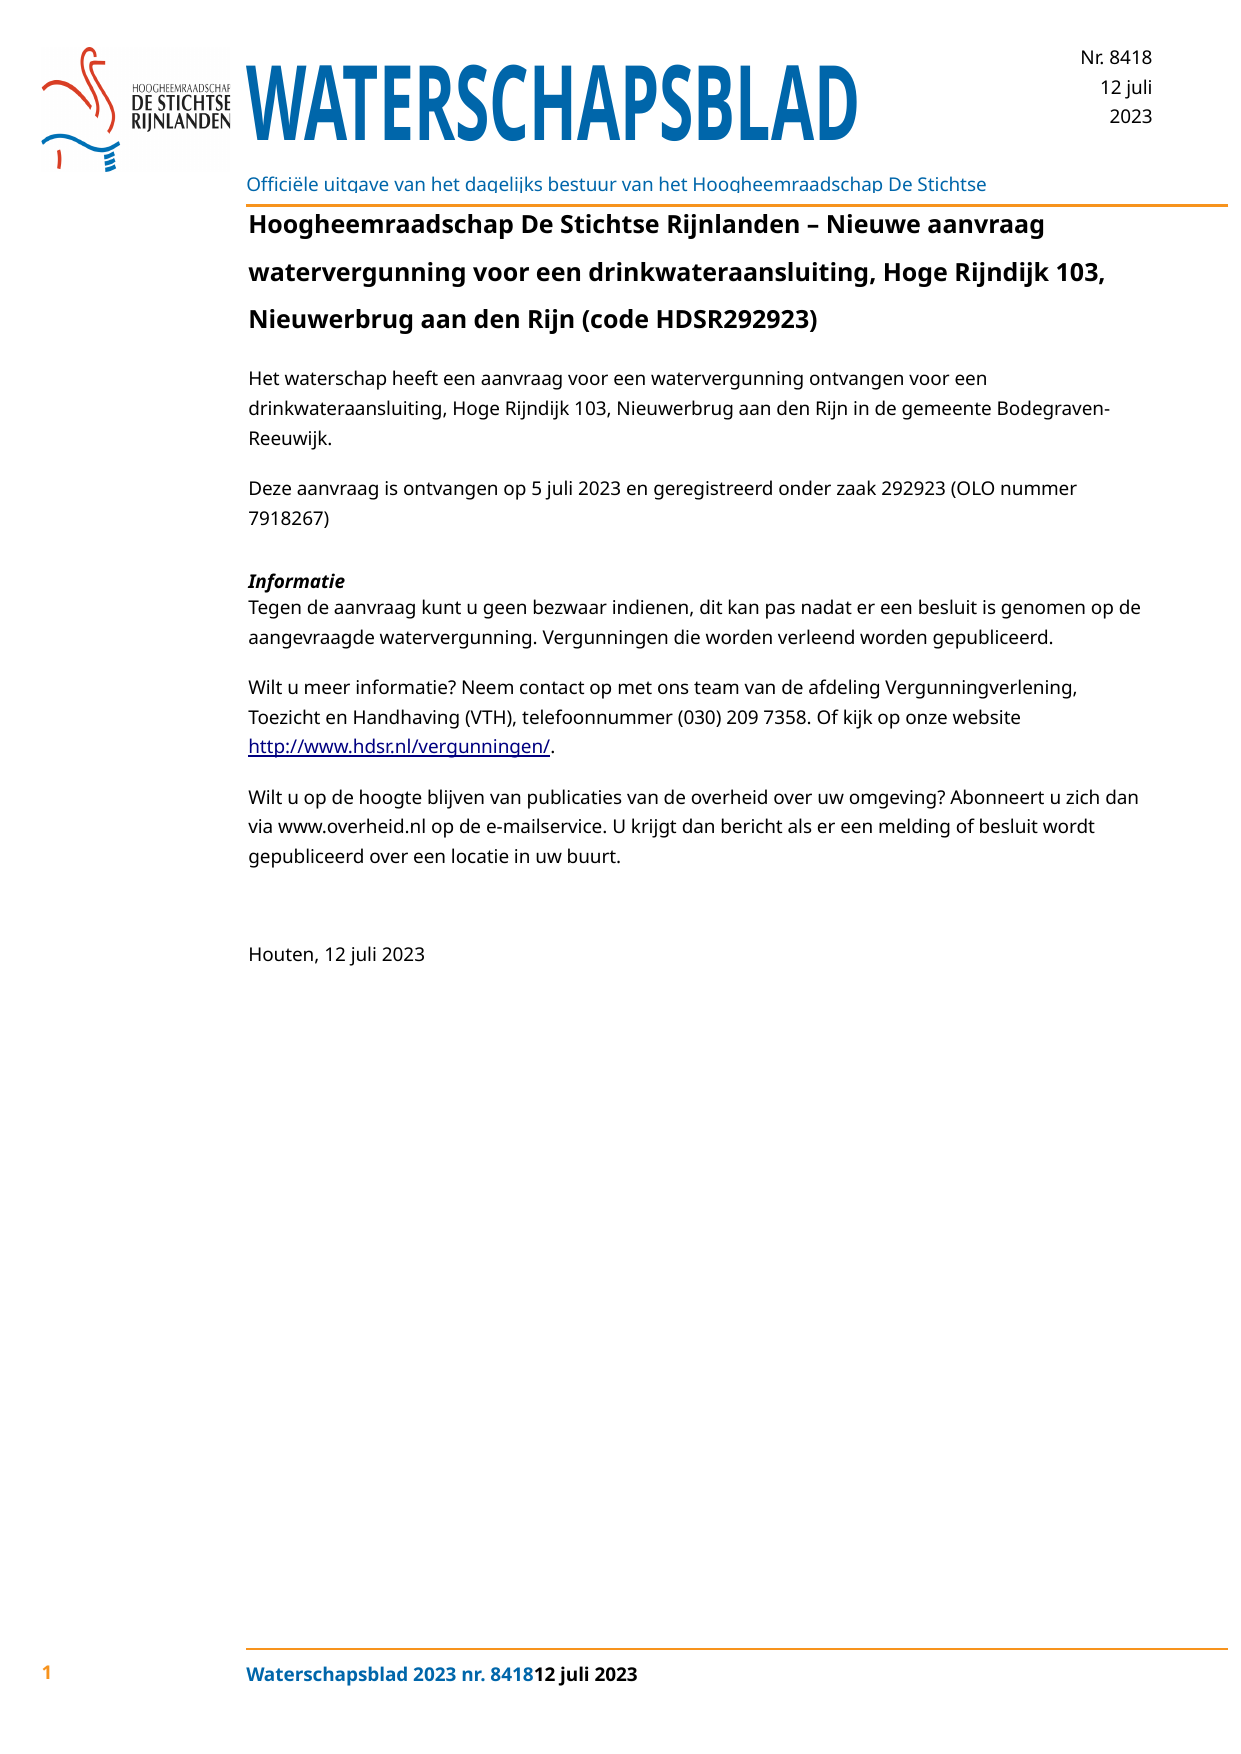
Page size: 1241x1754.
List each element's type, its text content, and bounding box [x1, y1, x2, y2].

text Het waterschap heeft een aanvraag voor een watervergunning ontvangen voor een drinkwateraansluiting, Hoge Rijndijk 103, Nieuwerbrug aan den Rijn in de gemeente Bodegraven-Reeuwijk. [248, 366, 1152, 450]
text Wilt u op de hoogte blijven van publicaties van de overheid over uw omgeving? Abonneert u zich dan via www.overheid.nl op de e-mailservice. U krijgt dan bericht als er een melding of besluit wordt gepubliceerd over een locatie in uw buurt. [248, 784, 1152, 869]
text Wilt u meer informatie? Neem contact op met ons team van de afdeling Vergunningverlening, Toezicht en Handhaving (VTH), telefoonnummer (030) 209 7358. Of kijk op onze website http://www.hdsr.nl/vergunningen/. [248, 674, 1152, 759]
text Houten, 12 juli 2023 [248, 941, 1152, 967]
text Informatie [248, 569, 1152, 594]
picture [41, 47, 231, 172]
text Tegen de aanvraag kunt u geen bezwaar indienen, dit kan pas nadat er een besluit is genomen op de aangevraagde watervergunning. Vergunningen die worden verleend worden gepubliceerd. [248, 594, 1152, 650]
text Deze aanvraag is ontvangen op 5 juli 2023 en geregistreerd onder zaak 292923 (OLO nummer 7918267) [248, 475, 1152, 530]
text Hoogheemraadschap De Stichtse Rijnlanden – Nieuwe aanvraag watervergunning voor een drinkwateraansluiting, Hoge Rijndijk 103, Nieuwerbrug aan den Rijn (code HDSR292923) [248, 207, 1152, 336]
